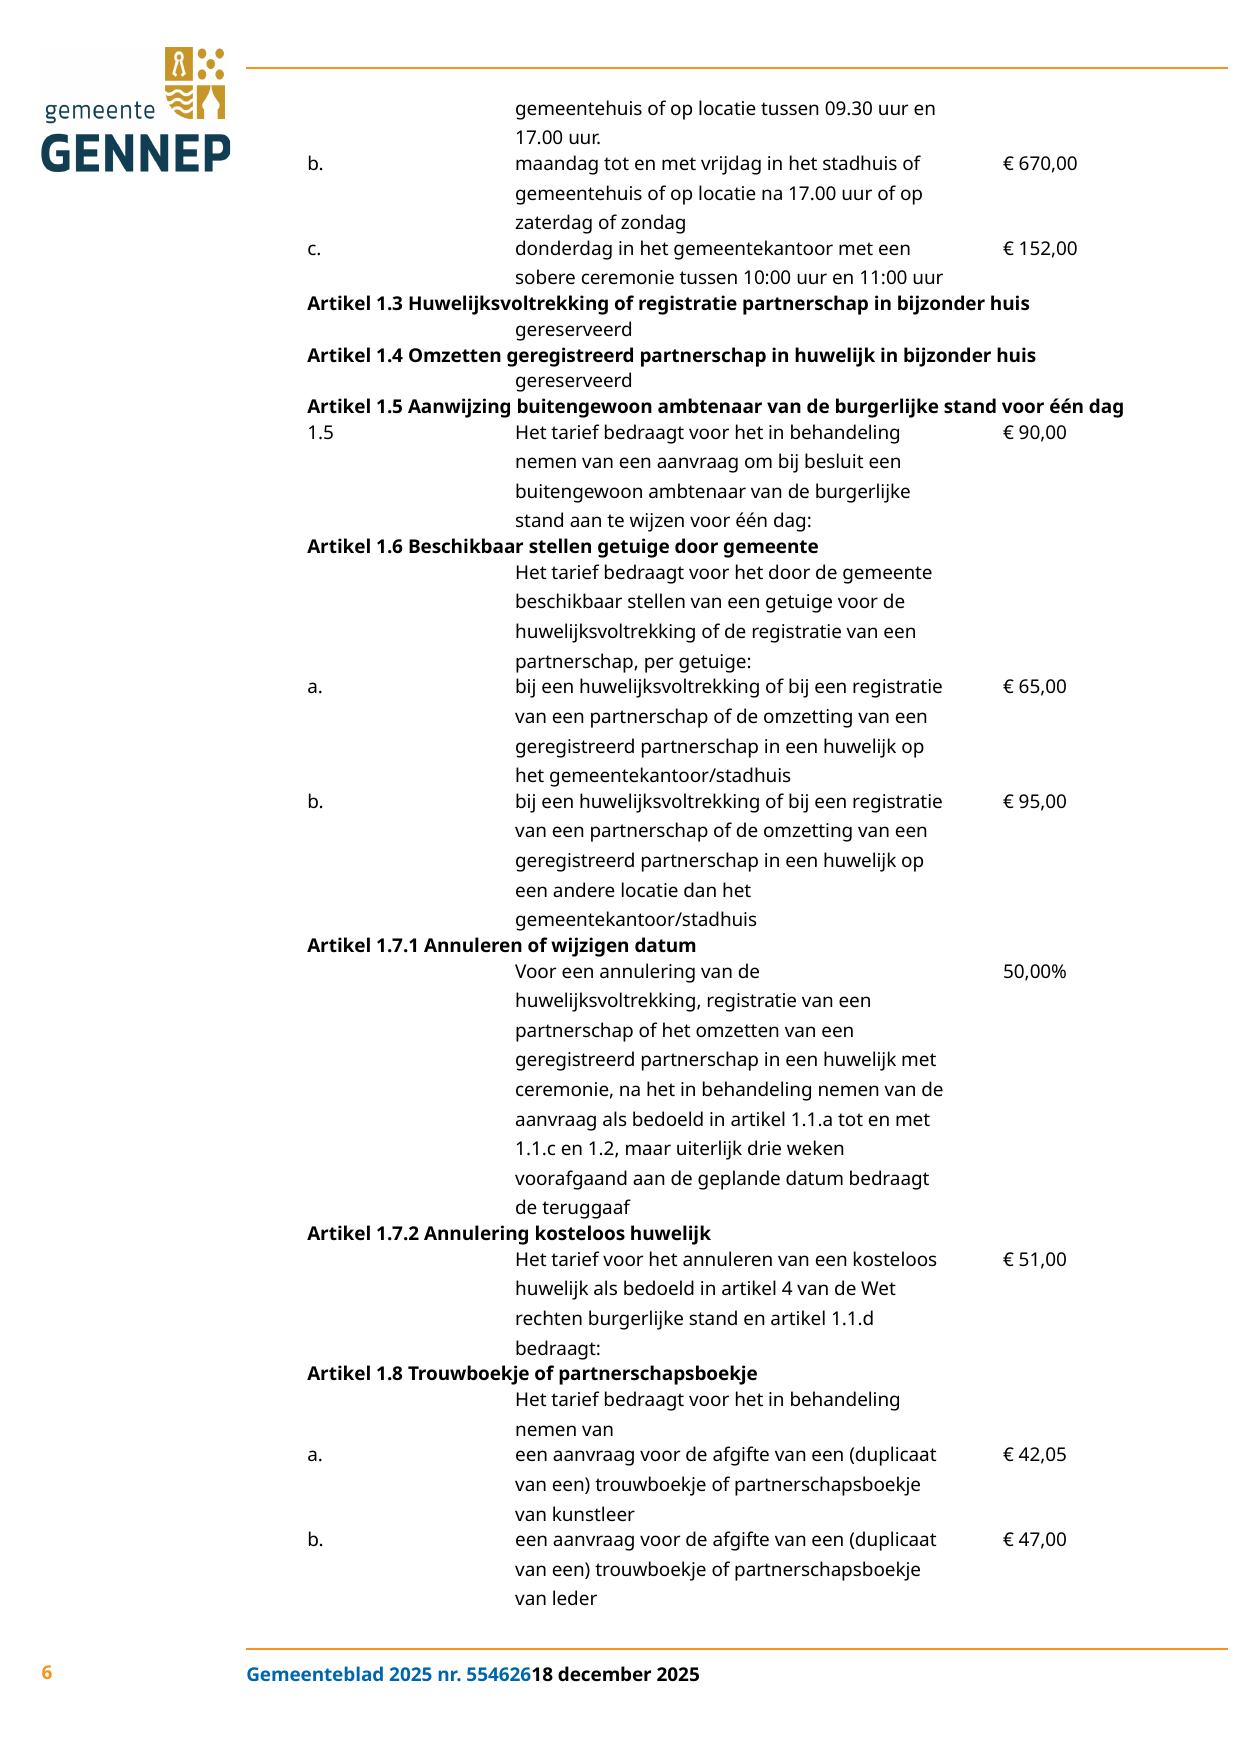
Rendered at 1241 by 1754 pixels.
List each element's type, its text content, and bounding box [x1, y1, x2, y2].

table_cell € 95,00 [944, 788, 1152, 932]
table_cell [248, 958, 456, 1220]
table_cell Het tarief bedraagt voor het in behandeling nemen van [456, 1386, 944, 1442]
table_cell b. [248, 150, 456, 235]
table_cell [248, 559, 456, 674]
table_cell Het tarief voor het annuleren van een kosteloos huwelijk als bedoeld in artikel 4 van de Wet rechten burgerlijke stand en artikel 1.1.d bedraagt: [456, 1246, 944, 1361]
table_cell € 152,00 [944, 235, 1152, 290]
table_cell [944, 95, 1152, 150]
table_cell a. [248, 674, 456, 788]
table_cell Het tarief bedraagt voor het in behandeling nemen van een aanvraag om bij besluit een buitengewoon ambtenaar van de burgerlijke stand aan te wijzen voor één dag: [456, 419, 944, 533]
table_cell Artikel 1.7.2 Annulering kosteloos huwelijk [248, 1220, 1152, 1246]
table_cell [944, 559, 1152, 674]
table_cell donderdag in het gemeentekantoor met een sobere ceremonie tussen 10:00 uur en 11:00 uur [456, 235, 944, 290]
table_cell bij een huwelijksvoltrekking of bij een registratie van een partnerschap of de omzetting van een geregistreerd partnerschap in een huwelijk op het gemeentekantoor/stadhuis [456, 674, 944, 788]
table_cell Artikel 1.5 Aanwijzing buitengewoon ambtenaar van de burgerlijke stand voor één dag [248, 393, 1152, 419]
table_cell gemeentehuis of op locatie tussen 09.30 uur en 17.00 uur. [456, 95, 944, 150]
table_cell 50,00% [944, 958, 1152, 1220]
table_cell Voor een annulering van de huwelijksvoltrekking, registratie van een partnerschap of het omzetten van een geregistreerd partnerschap in een huwelijk met ceremonie, na het in behandeling nemen van de aanvraag als bedoeld in artikel 1.1.a tot en met 1.1.c en 1.2, maar uiterlijk drie weken voorafgaand aan de geplande datum bedraagt de teruggaaf [456, 958, 944, 1220]
table_cell gereserveerd [456, 316, 944, 342]
table_cell € 670,00 [944, 150, 1152, 235]
table_cell € 42,05 [944, 1442, 1152, 1526]
picture [41, 47, 231, 172]
table_cell 1.5 [248, 419, 456, 533]
table_cell a. [248, 1442, 456, 1526]
table_cell [248, 316, 456, 342]
table_cell [944, 316, 1152, 342]
table_cell € 51,00 [944, 1246, 1152, 1361]
table_cell [248, 1246, 456, 1361]
table_cell [944, 368, 1152, 393]
table_cell Artikel 1.3 Huwelijksvoltrekking of registratie partnerschap in bijzonder huis [248, 290, 1152, 316]
table_cell een aanvraag voor de afgifte van een (duplicaat van een) trouwboekje of partnerschapsboekje van leder [456, 1526, 944, 1611]
table_cell Artikel 1.6 Beschikbaar stellen getuige door gemeente [248, 534, 1152, 559]
table_cell € 65,00 [944, 674, 1152, 788]
table_cell b. [248, 788, 456, 932]
table_cell een aanvraag voor de afgifte van een (duplicaat van een) trouwboekje of partnerschapsboekje van kunstleer [456, 1442, 944, 1526]
table_cell Artikel 1.7.1 Annuleren of wijzigen datum [248, 932, 1152, 958]
table_cell bij een huwelijksvoltrekking of bij een registratie van een partnerschap of de omzetting van een geregistreerd partnerschap in een huwelijk op een andere locatie dan het gemeentekantoor/stadhuis [456, 788, 944, 932]
table_cell Het tarief bedraagt voor het door de gemeente beschikbaar stellen van een getuige voor de huwelijksvoltrekking of de registratie van een partnerschap, per getuige: [456, 559, 944, 674]
table_cell [944, 1386, 1152, 1442]
table_cell maandag tot en met vrijdag in het stadhuis of gemeentehuis of op locatie na 17.00 uur of op zaterdag of zondag [456, 150, 944, 235]
table_cell b. [248, 1526, 456, 1611]
table_cell Artikel 1.4 Omzetten geregistreerd partnerschap in huwelijk in bijzonder huis [248, 342, 1152, 367]
table_cell [248, 368, 456, 393]
table_cell [248, 95, 456, 150]
table_cell c. [248, 235, 456, 290]
table_cell € 47,00 [944, 1526, 1152, 1611]
table_cell gereserveerd [456, 368, 944, 393]
table_cell [248, 1386, 456, 1442]
table_cell € 90,00 [944, 419, 1152, 533]
table_cell Artikel 1.8 Trouwboekje of partnerschapsboekje [248, 1361, 1152, 1386]
